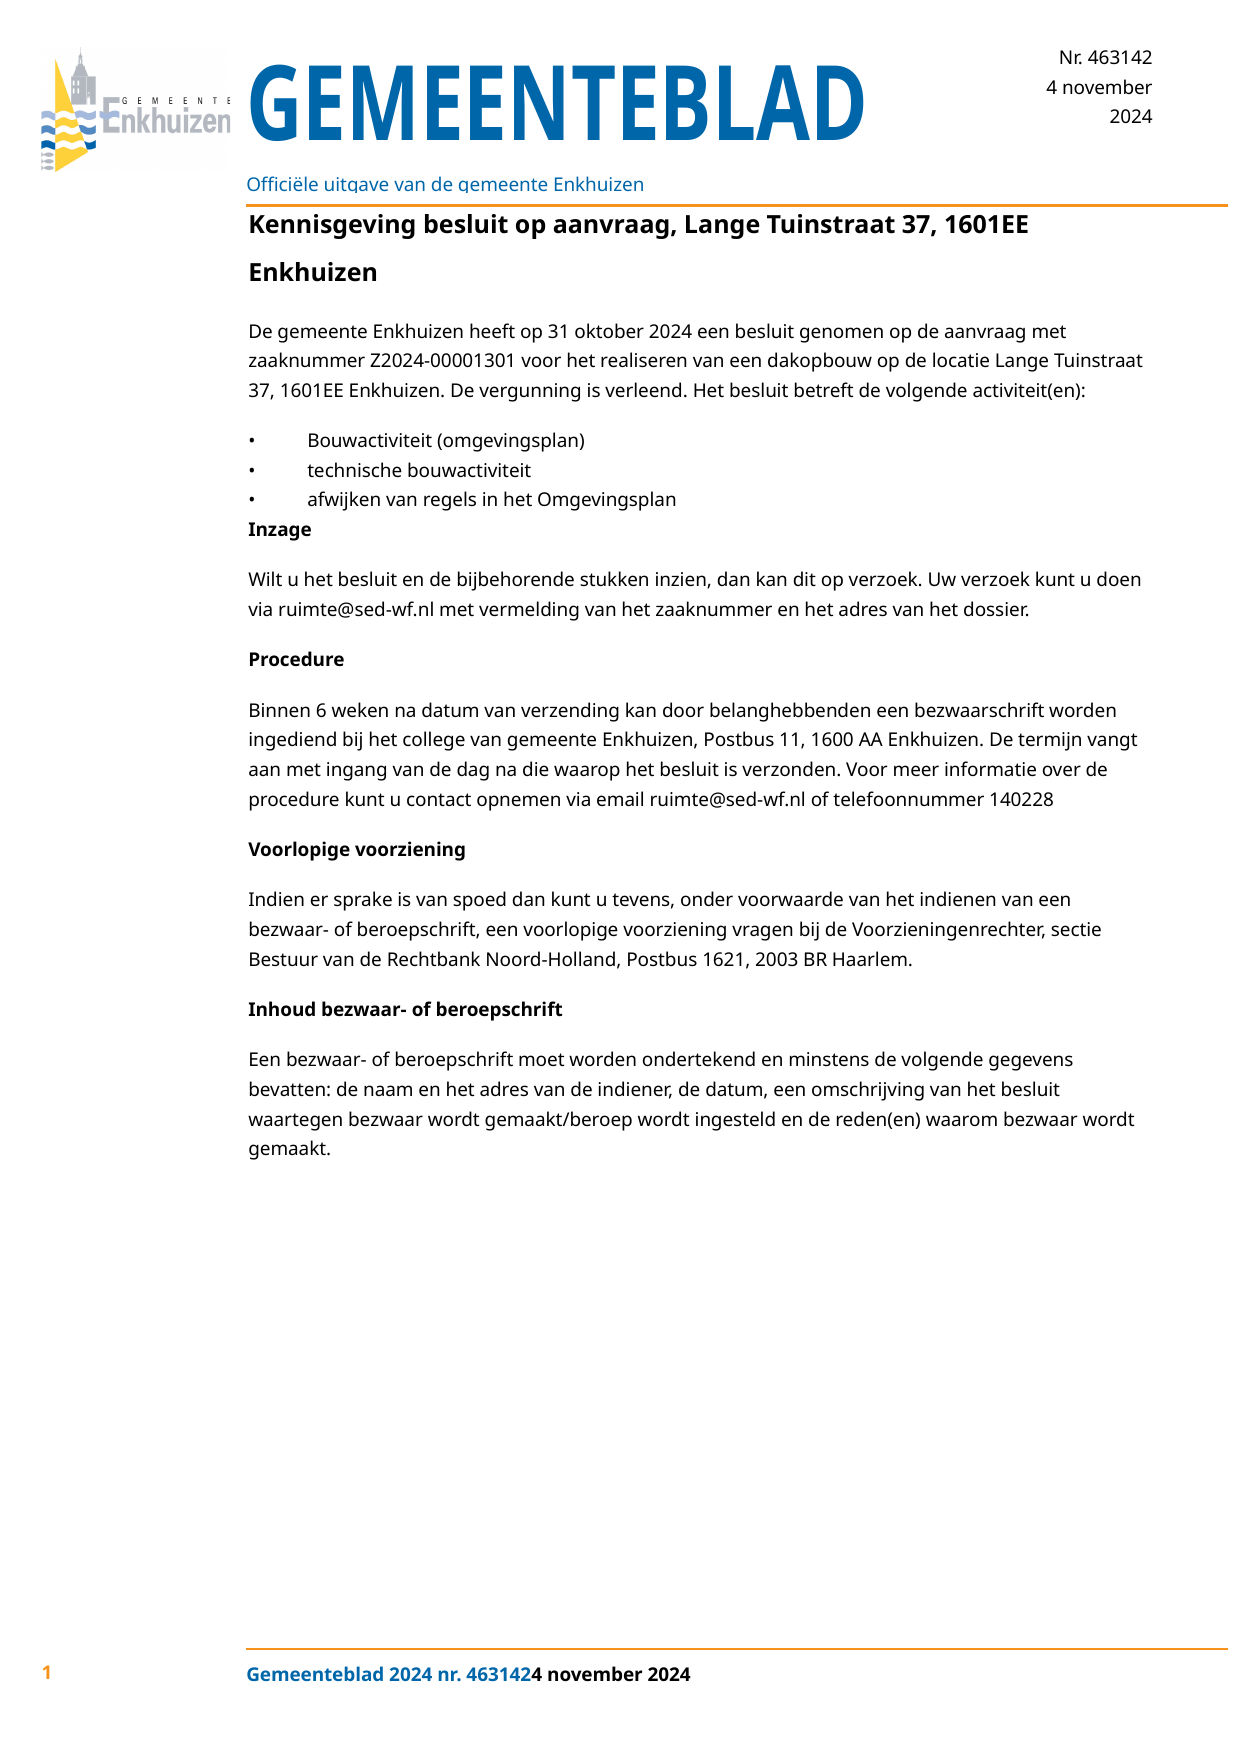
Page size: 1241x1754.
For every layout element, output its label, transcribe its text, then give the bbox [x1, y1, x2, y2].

text Inzage [248, 516, 1152, 542]
list technische bouwactiviteit [248, 457, 1152, 483]
picture [41, 47, 231, 172]
list Bouwactiviteit (omgevingsplan) [248, 427, 1152, 453]
text De gemeente Enkhuizen heeft op 31 oktober 2024 een besluit genomen op de aanvraag met zaaknummer Z2024-00001301 voor het realiseren van een dakopbouw op de locatie Lange Tuinstraat 37, 1601EE Enkhuizen. De vergunning is verleend. Het besluit betreft de volgende activiteit(en): [248, 318, 1152, 403]
text Een bezwaar- of beroepschrift moet worden ondertekend en minstens de volgende gegevens bevatten: de naam en het adres van de indiener, de datum, een omschrijving van het besluit waartegen bezwaar wordt gemaakt/beroep wordt ingesteld en de reden(en) waarom bezwaar wordt gemaakt. [248, 1047, 1152, 1161]
text Procedure [248, 647, 1152, 672]
list afwijken van regels in het Omgevingsplan [248, 487, 1152, 512]
text Wilt u het besluit en de bijbehorende stukken inzien, dan kan dit op verzoek. Uw verzoek kunt u doen via ruimte@sed-wf.nl met vermelding van het zaaknummer en het adres van het dossier. [248, 567, 1152, 622]
text Indien er sprake is van spoed dan kunt u tevens, onder voorwaarde van het indienen van een bezwaar- of beroepschrift, een voorlopige voorziening vragen bij de Voorzieningenrechter, sectie Bestuur van de Rechtbank Noord-Holland, Postbus 1621, 2003 BR Haarlem. [248, 887, 1152, 972]
text Binnen 6 weken na datum van verzending kan door belanghebbenden een bezwaarschrift worden ingediend bij het college van gemeente Enkhuizen, Postbus 11, 1600 AA Enkhuizen. De termijn vangt aan met ingang van de dag na die waarop het besluit is verzonden. Voor meer informatie over de procedure kunt u contact opnemen via email ruimte@sed-wf.nl of telefoonnummer 140228 [248, 697, 1152, 812]
text Inhoud bezwaar- of beroepschrift [248, 996, 1152, 1022]
text Kennisgeving besluit op aanvraag, Lange Tuinstraat 37, 1601EE Enkhuizen [248, 207, 1152, 288]
text Voorlopige voorziening [248, 836, 1152, 862]
